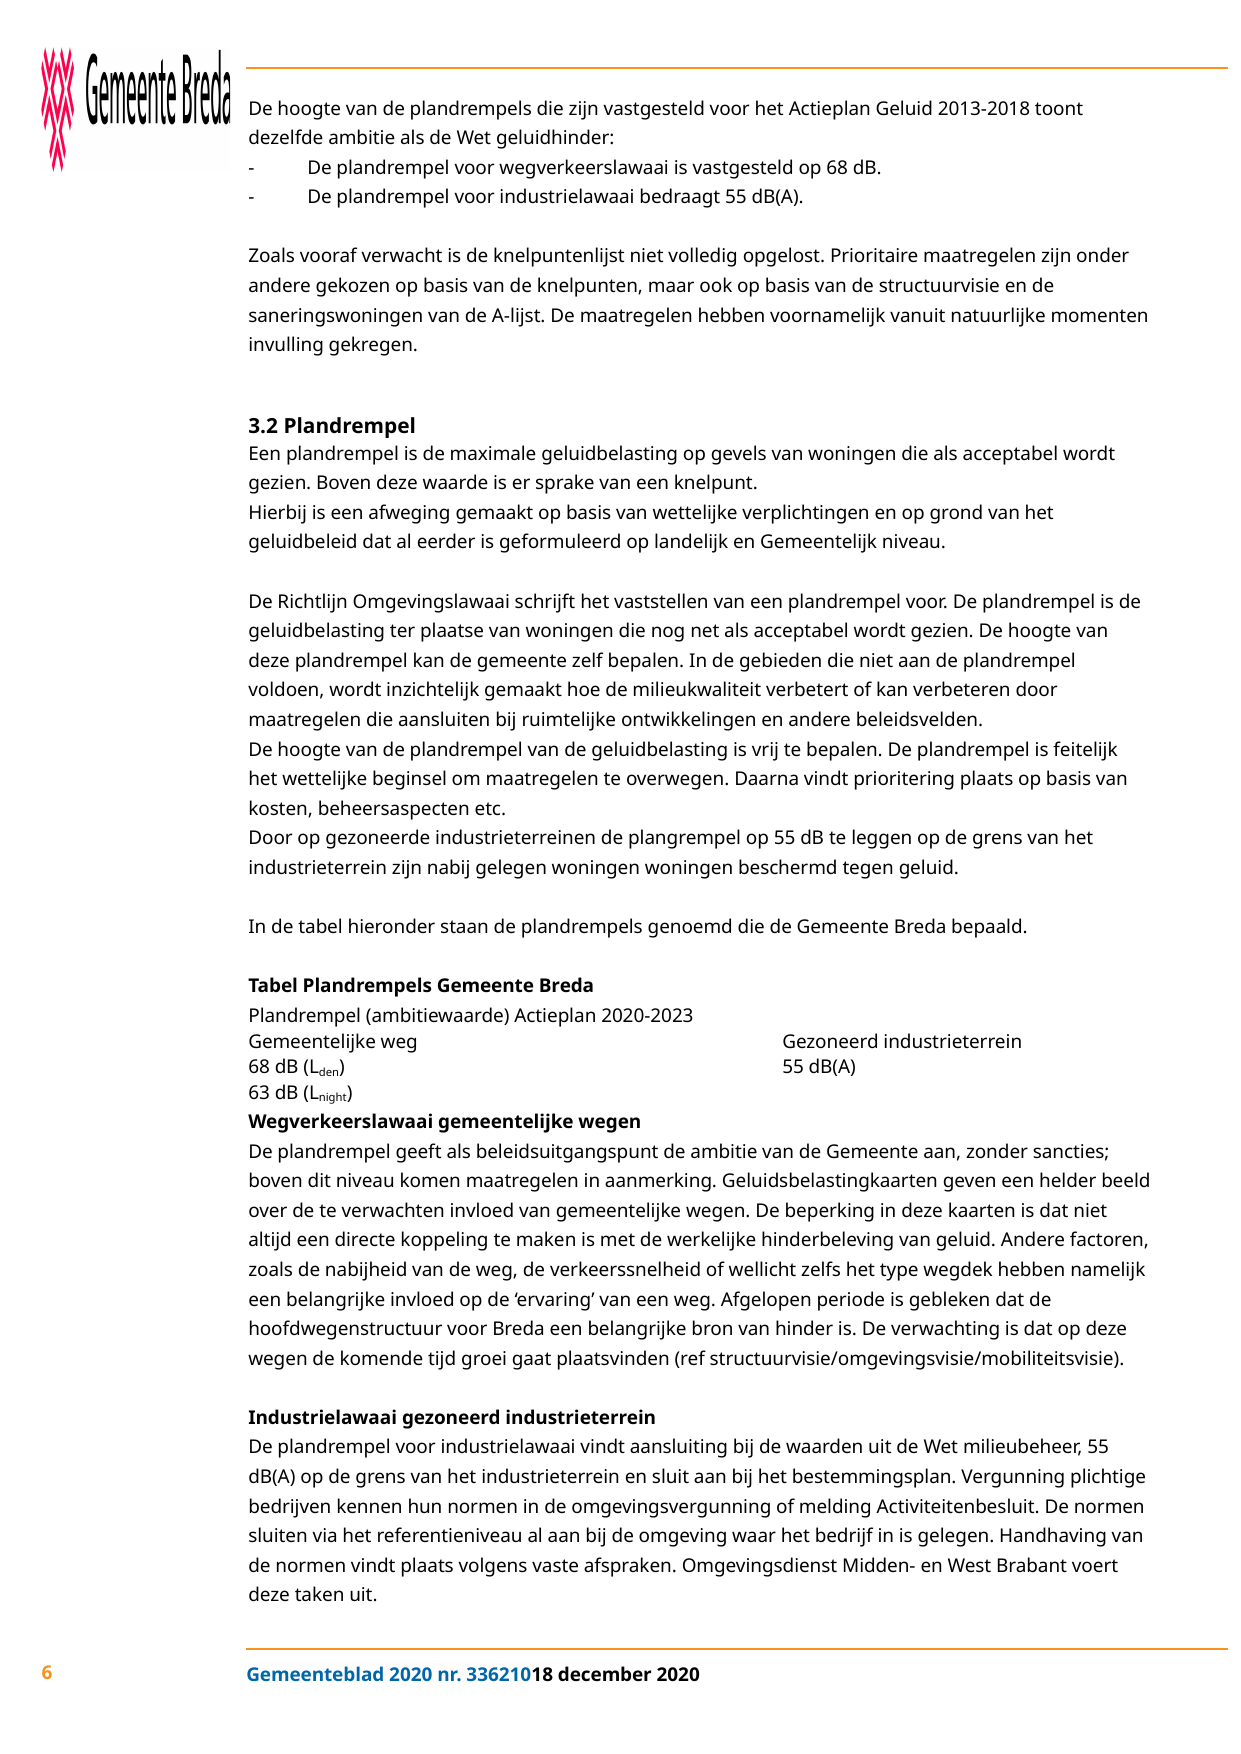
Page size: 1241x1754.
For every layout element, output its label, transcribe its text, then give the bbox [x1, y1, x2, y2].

text De Richtlijn Omgevingslawaai schrijft het vaststellen van een plandrempel voor. De plandrempel is de geluidbelasting ter plaatse van woningen die nog net als acceptabel wordt gezien. De hoogte van deze plandrempel kan de gemeente zelf bepalen. In de gebieden die niet aan de plandrempel voldoen, wordt inzichtelijk gemaakt hoe de milieukwaliteit verbetert of kan verbeteren door maatregelen die aansluiten bij ruimtelijke ontwikkelingen en andere beleidsvelden. [248, 588, 1152, 732]
list De plandrempel voor wegverkeerslawaai is vastgesteld op 68 dB. [248, 154, 1152, 180]
text In de tabel hieronder staan de plandrempels genoemd die de Gemeente Breda bepaald. [248, 913, 1152, 939]
text De hoogte van de plandrempel van de geluidbelasting is vrij te bepalen. De plandrempel is feitelijk het wettelijke beginsel om maatregelen te overwegen. Daarna vindt prioritering plaats op basis van kosten, beheersaspecten etc. [248, 736, 1152, 821]
table_cell [782, 1079, 1152, 1105]
table_cell Gemeentelijke weg [248, 1028, 782, 1053]
table_cell 63 dB (Lnight) [248, 1079, 782, 1105]
text Industrielawaai gezoneerd industrieterrein [248, 1404, 1152, 1430]
table_header Plandrempel (ambitiewaarde) Actieplan 2020-2023 [248, 1002, 1152, 1028]
list De plandrempel voor industrielawaai bedraagt 55 dB(A). [248, 183, 1152, 209]
text De plandrempel geeft als beleidsuitgangspunt de ambitie van de Gemeente aan, zonder sancties; boven dit niveau komen maatregelen in aanmerking. Geluidsbelastingkaarten geven een helder beeld over de te verwachten invloed van gemeentelijke wegen. De beperking in deze kaarten is dat niet altijd een directe koppeling te maken is met de werkelijke hinderbeleving van geluid. Andere factoren, zoals de nabijheid van de weg, de verkeerssnelheid of wellicht zelfs het type wegdek hebben namelijk een belangrijke invloed op de ‘ervaring’ van een weg. Afgelopen periode is gebleken dat de hoofdwegenstructuur voor Breda een belangrijke bron van hinder is. De verwachting is dat op deze wegen de komende tijd groei gaat plaatsvinden (ref structuurvisie/omgevingsvisie/mobiliteitsvisie). [248, 1138, 1152, 1371]
text Zoals vooraf verwacht is de knelpuntenlijst niet volledig opgelost. Prioritaire maatregelen zijn onder andere gekozen op basis van de knelpunten, maar ook op basis van de structuurvisie en de saneringswoningen van de A-lijst. De maatregelen hebben voornamelijk vanuit natuurlijke momenten invulling gekregen. [248, 243, 1152, 357]
text Hierbij is een afweging gemaakt op basis van wettelijke verplichtingen en op grond van het geluidbeleid dat al eerder is geformuleerd op landelijk en Gemeentelijk niveau. [248, 499, 1152, 554]
table_cell 55 dB(A) [782, 1054, 1152, 1079]
text Door op gezoneerde industrieterreinen de plangrempel op 55 dB te leggen op de grens van het industrieterrein zijn nabij gelegen woningen woningen beschermd tegen geluid. [248, 824, 1152, 880]
text Wegverkeerslawaai gemeentelijke wegen [248, 1108, 1152, 1134]
text Tabel Plandrempels Gemeente Breda [248, 972, 1152, 998]
text 3.2 Plandrempel [248, 411, 1152, 440]
text De hoogte van de plandrempels die zijn vastgesteld voor het Actieplan Geluid 2013-2018 toont dezelfde ambitie als de Wet geluidhinder: [248, 95, 1152, 150]
table_cell Gezoneerd industrieterrein [782, 1028, 1152, 1053]
text Een plandrempel is de maximale geluidbelasting op gevels van woningen die als acceptabel wordt gezien. Boven deze waarde is er sprake van een knelpunt. [248, 440, 1152, 495]
text De plandrempel voor industrielawaai vindt aansluiting bij de waarden uit de Wet milieubeheer, 55 dB(A) op de grens van het industrieterrein en sluit aan bij het bestemmingsplan. Vergunning plichtige bedrijven kennen hun normen in de omgevingsvergunning of melding Activiteitenbesluit. De normen sluiten via het referentieniveau al aan bij de omgeving waar het bedrijf in is gelegen. Handhaving van de normen vindt plaats volgens vaste afspraken. Omgevingsdienst Midden- en West Brabant voert deze taken uit. [248, 1434, 1152, 1607]
picture [41, 47, 231, 172]
table_cell 68 dB (Lden) [248, 1054, 782, 1079]
